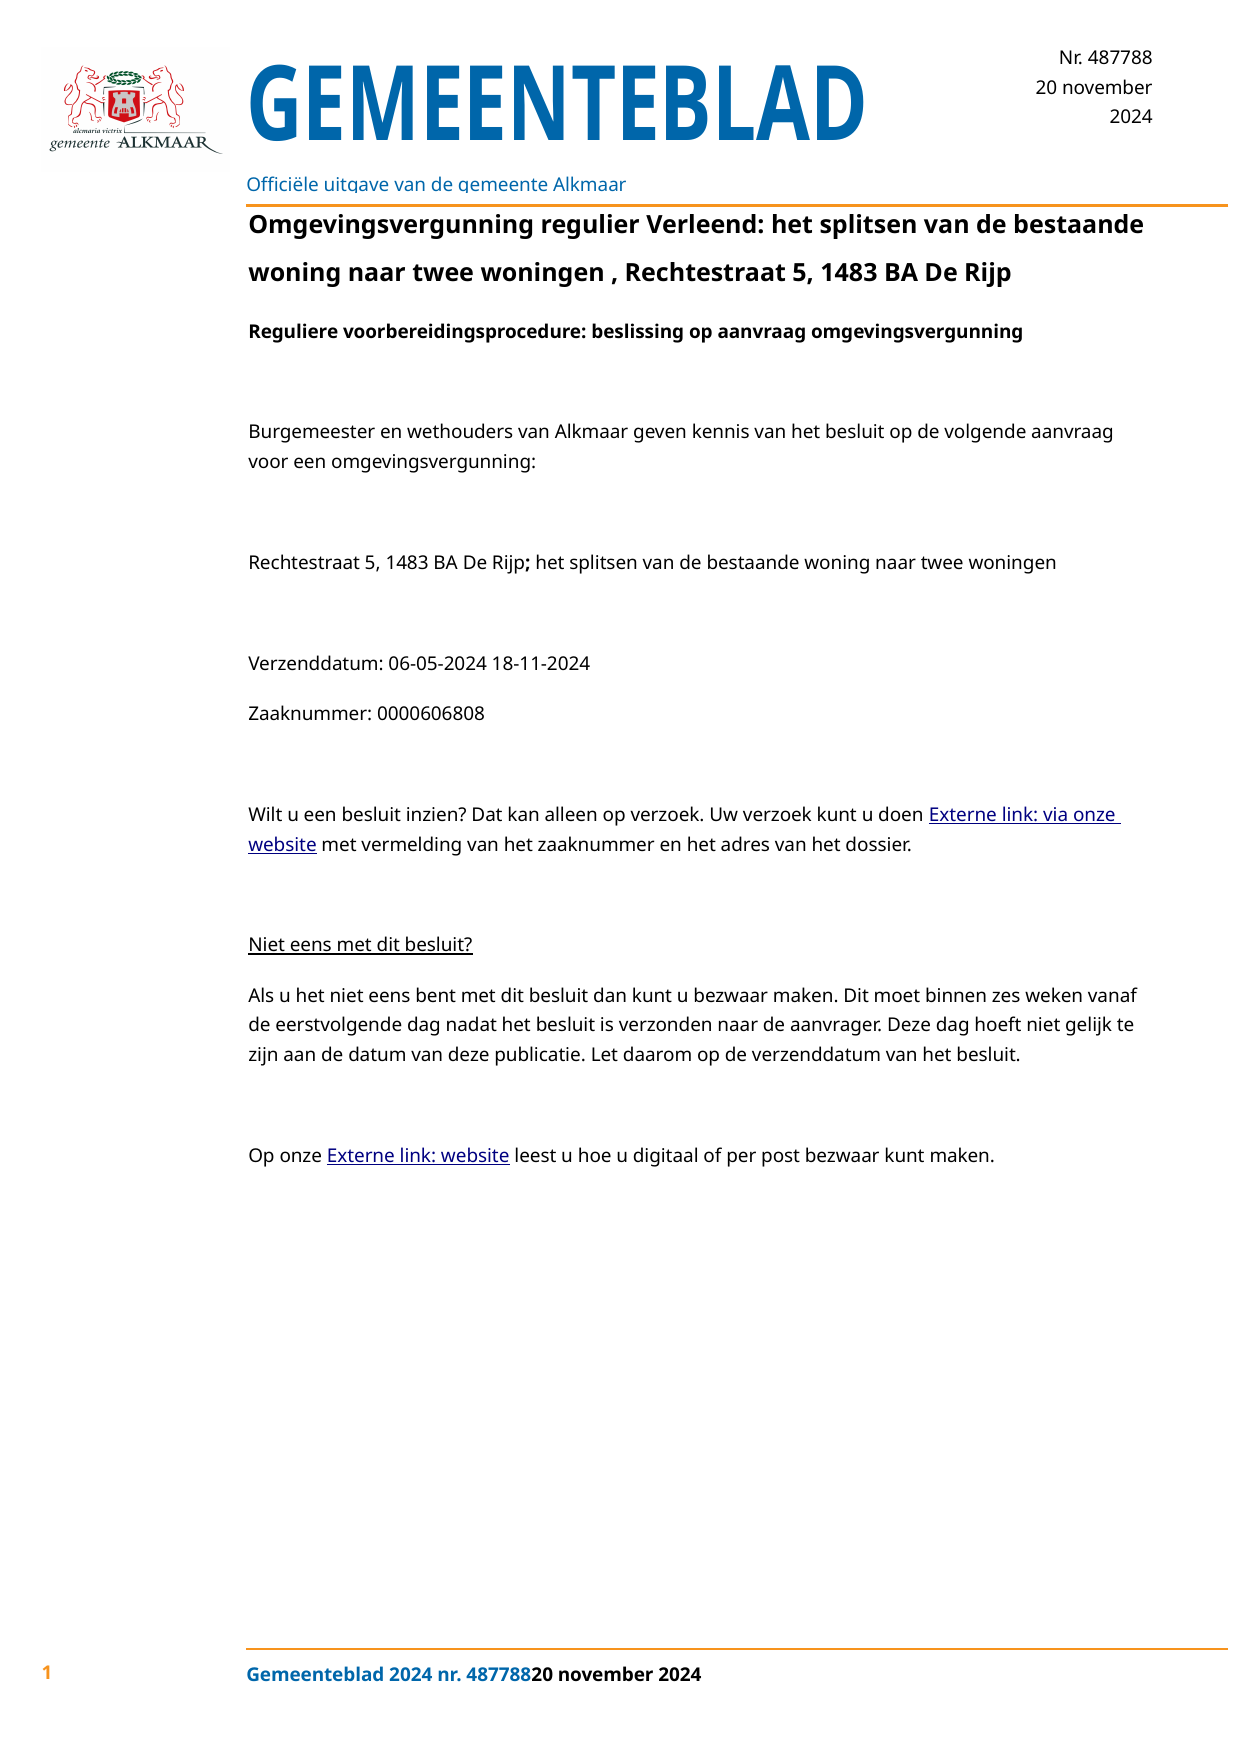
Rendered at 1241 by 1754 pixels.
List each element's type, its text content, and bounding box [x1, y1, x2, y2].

text Verzenddatum: 06-05-2024 18-11-2024 [248, 650, 1152, 676]
text Reguliere voorbereidingsprocedure: beslissing op aanvraag omgevingsvergunning [248, 318, 1152, 344]
text Burgemeester en wethouders van Alkmaar geven kennis van het besluit op de volgende aanvraag voor een omgevingsvergunning: [248, 419, 1152, 474]
text Rechtestraat 5, 1483 BA De Rijp; het splitsen van de bestaande woning naar twee woningen [248, 549, 1152, 575]
text Omgevingsvergunning regulier Verleend: het splitsen van de bestaande woning naar twee woningen , Rechtestraat 5, 1483 BA De Rijp [248, 207, 1152, 288]
text Op onze Externe link: website leest u hoe u digitaal of per post bezwaar kunt maken. [248, 1142, 1152, 1168]
text Niet eens met dit besluit? [248, 932, 1152, 957]
text Zaaknummer: 0000606808 [248, 700, 1152, 726]
text Als u het niet eens bent met dit besluit dan kunt u bezwaar maken. Dit moet binnen zes weken vanaf de eerstvolgende dag nadat het besluit is verzonden naar de aanvrager. Deze dag hoeft niet gelijk te zijn aan de datum van deze publicatie. Let daarom op de verzenddatum van het besluit. [248, 982, 1152, 1067]
picture [41, 47, 231, 172]
text Wilt u een besluit inzien? Dat kan alleen op verzoek. Uw verzoek kunt u doen Externe link: via onze website met vermelding van het zaaknummer en het adres van het dossier. [248, 801, 1152, 857]
